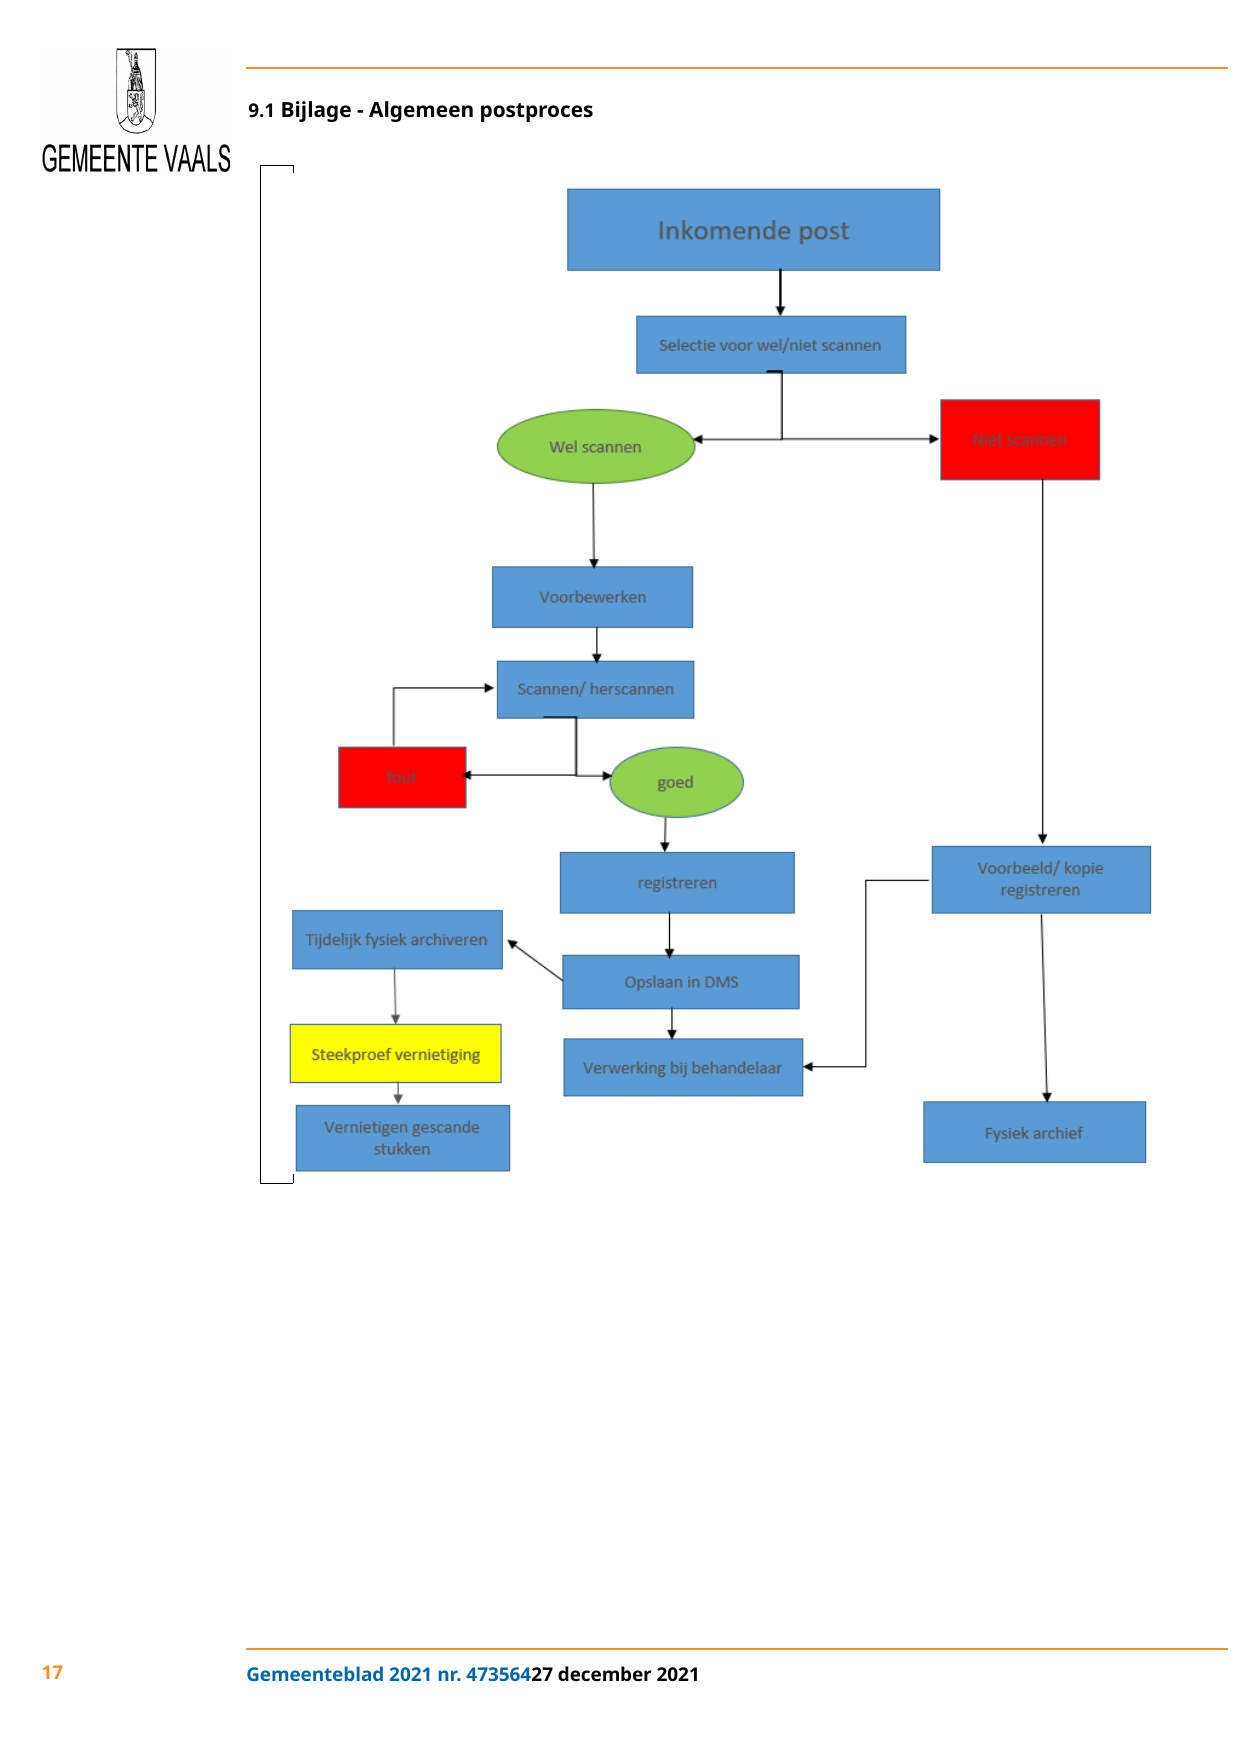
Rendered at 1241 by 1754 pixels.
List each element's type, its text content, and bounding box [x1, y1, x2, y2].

picture [268, 173, 1173, 1174]
text 9.1 Bijlage - Algemeen postproces [248, 95, 1152, 123]
picture [41, 47, 231, 172]
